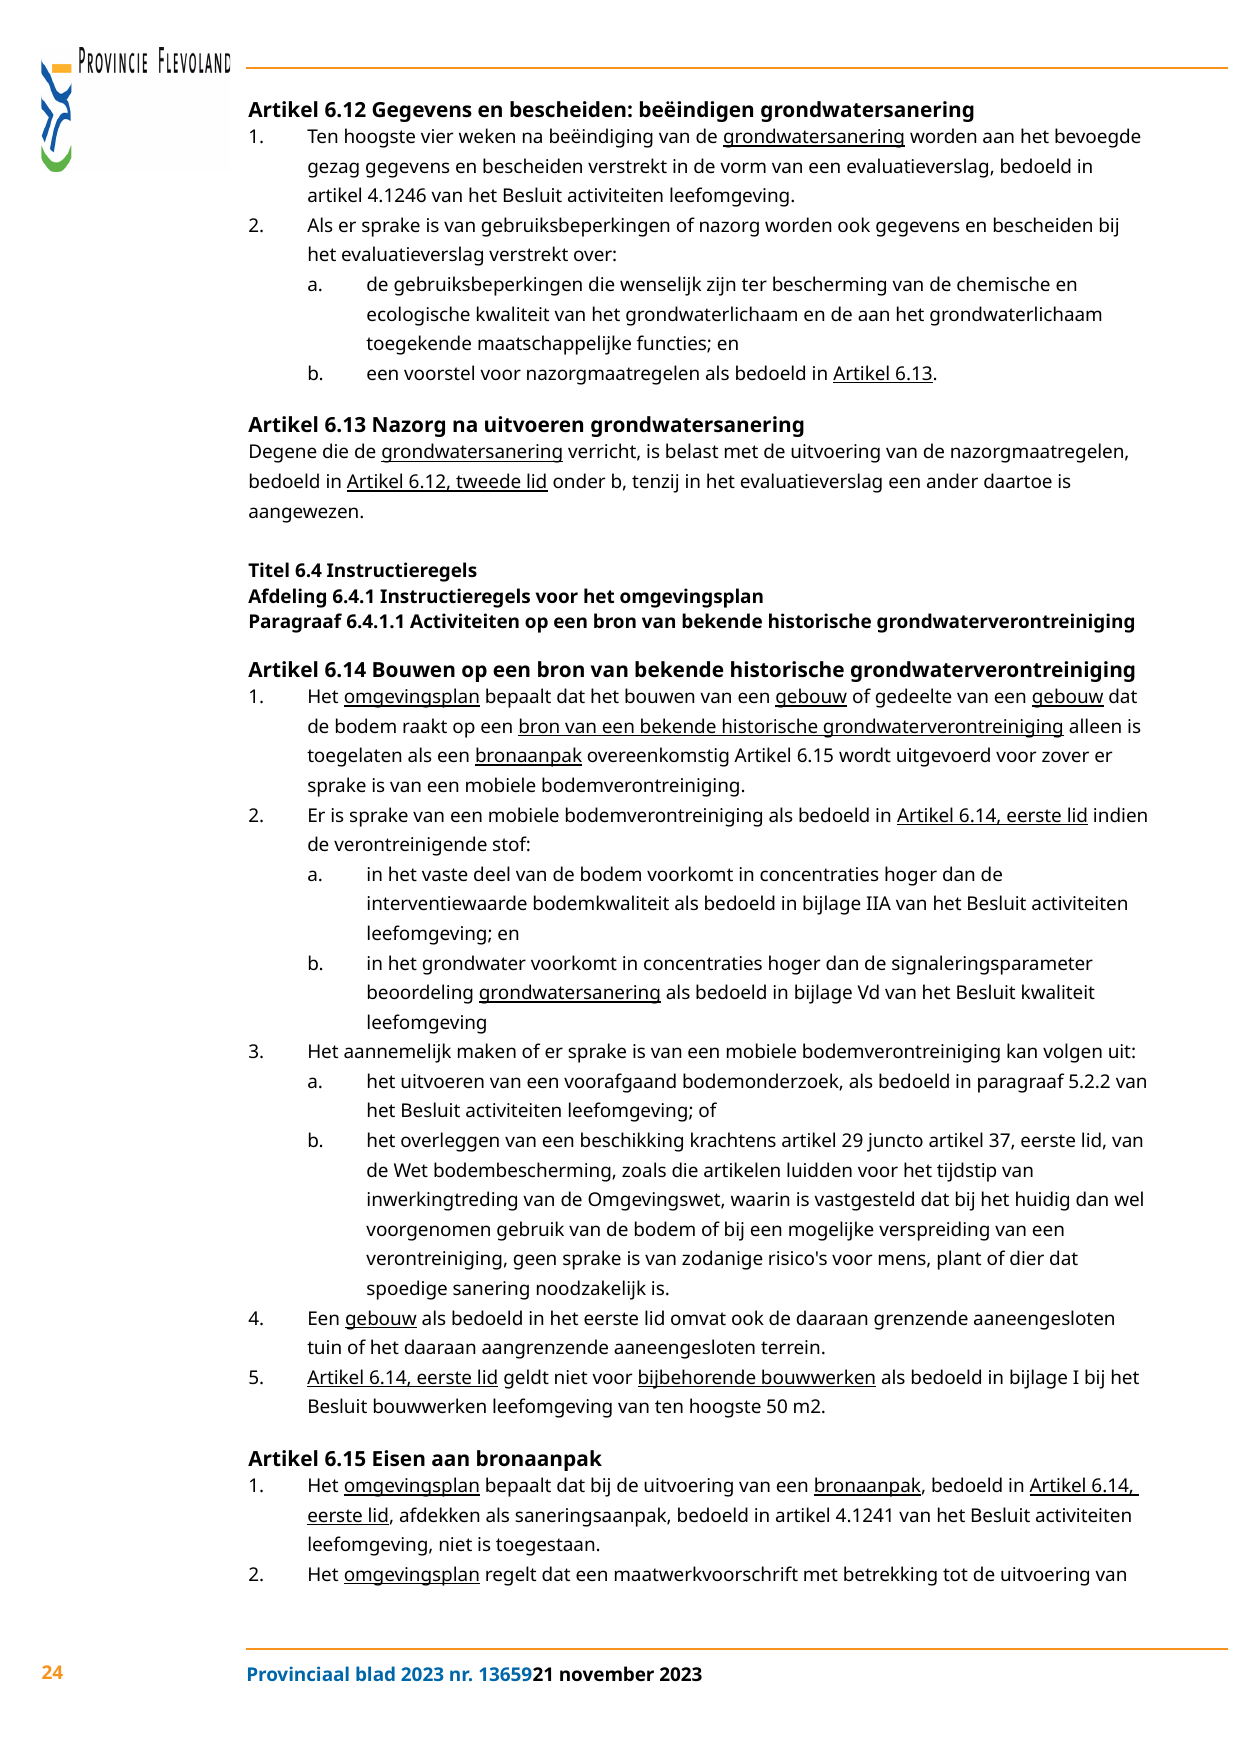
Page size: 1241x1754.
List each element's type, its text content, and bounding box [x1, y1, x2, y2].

text Degene die de grondwatersanering verricht, is belast met de uitvoering van de nazorgmaatregelen, bedoeld in Artikel 6.12, tweede lid onder b, tenzij in het evaluatieverslag een ander daartoe is aangewezen. [248, 439, 1152, 524]
text Paragraaf 6.4.1.1 Activiteiten op een bron van bekende historische grondwaterverontreiniging [248, 608, 1152, 634]
list in het vaste deel van de bodem voorkomt in concentraties hoger dan de interventiewaarde bodemkwaliteit als bedoeld in bijlage IIA van het Besluit activiteiten leefomgeving; en [307, 861, 1152, 946]
list het overleggen van een beschikking krachtens artikel 29 juncto artikel 37, eerste lid, van de Wet bodembescherming, zoals die artikelen luidden voor het tijdstip van inwerkingtreding van de Omgevingswet, waarin is vastgesteld dat bij het huidig dan wel voorgenomen gebruik van de bodem of bij een mogelijke verspreiding van een verontreiniging, geen sprake is van zodanige risico's voor mens, plant of dier dat spoedige sanering noodzakelijk is. [307, 1127, 1152, 1301]
list het uitvoeren van een voorafgaand bodemonderzoek, als bedoeld in paragraaf 5.2.2 van het Besluit activiteiten leefomgeving; of [307, 1068, 1152, 1123]
text Artikel 6.12 Gegevens en bescheiden: beëindigen grondwatersanering [248, 95, 1152, 123]
text Artikel 6.13 Nazorg na uitvoeren grondwatersanering [248, 410, 1152, 439]
list Het omgevingsplan regelt dat een maatwerkvoorschrift met betrekking tot de uitvoering van [248, 1561, 1152, 1587]
picture [41, 47, 231, 172]
list in het grondwater voorkomt in concentraties hoger dan de signaleringsparameter beoordeling grondwatersanering als bedoeld in bijlage Vd van het Besluit kwaliteit leefomgeving [307, 950, 1152, 1035]
list Als er sprake is van gebruiksbeperkingen of nazorg worden ook gegevens en bescheiden bij het evaluatieverslag verstrekt over: [248, 212, 1152, 267]
list een voorstel voor nazorgmaatregelen als bedoeld in Artikel 6.13. [307, 360, 1152, 386]
list Het omgevingsplan bepaalt dat het bouwen van een gebouw of gedeelte van een gebouw dat de bodem raakt op een bron van een bekende historische grondwaterverontreiniging alleen is toegelaten als een bronaanpak overeenkomstig Artikel 6.15 wordt uitgevoerd voor zover er sprake is van een mobiele bodemverontreiniging. [248, 683, 1152, 798]
text Artikel 6.14 Bouwen op een bron van bekende historische grondwaterverontreiniging [248, 655, 1152, 683]
list de gebruiksbeperkingen die wenselijk zijn ter bescherming van de chemische en ecologische kwaliteit van het grondwaterlichaam en de aan het grondwaterlichaam toegekende maatschappelijke functies; en [307, 271, 1152, 356]
list Ten hoogste vier weken na beëindiging van de grondwatersanering worden aan het bevoegde gezag gegevens en bescheiden verstrekt in de vorm van een evaluatieverslag, bedoeld in artikel 4.1246 van het Besluit activiteiten leefomgeving. [248, 123, 1152, 208]
text Artikel 6.15 Eisen aan bronaanpak [248, 1444, 1152, 1472]
list Een gebouw als bedoeld in het eerste lid omvat ook de daaraan grenzende aaneengesloten tuin of het daaraan aangrenzende aaneengesloten terrein. [248, 1305, 1152, 1360]
list Het aannemelijk maken of er sprake is van een mobiele bodemverontreiniging kan volgen uit: [248, 1038, 1152, 1064]
list Het omgevingsplan bepaalt dat bij de uitvoering van een bronaanpak, bedoeld in Artikel 6.14, eerste lid, afdekken als saneringsaanpak, bedoeld in artikel 4.1241 van het Besluit activiteiten leefomgeving, niet is toegestaan. [248, 1472, 1152, 1557]
text Titel 6.4 Instructieregels [248, 557, 1152, 583]
list Er is sprake van een mobiele bodemverontreiniging als bedoeld in Artikel 6.14, eerste lid indien de verontreinigende stof: [248, 802, 1152, 857]
text Afdeling 6.4.1 Instructieregels voor het omgevingsplan [248, 583, 1152, 608]
list Artikel 6.14, eerste lid geldt niet voor bijbehorende bouwwerken als bedoeld in bijlage I bij het Besluit bouwwerken leefomgeving van ten hoogste 50 m2. [248, 1364, 1152, 1419]
